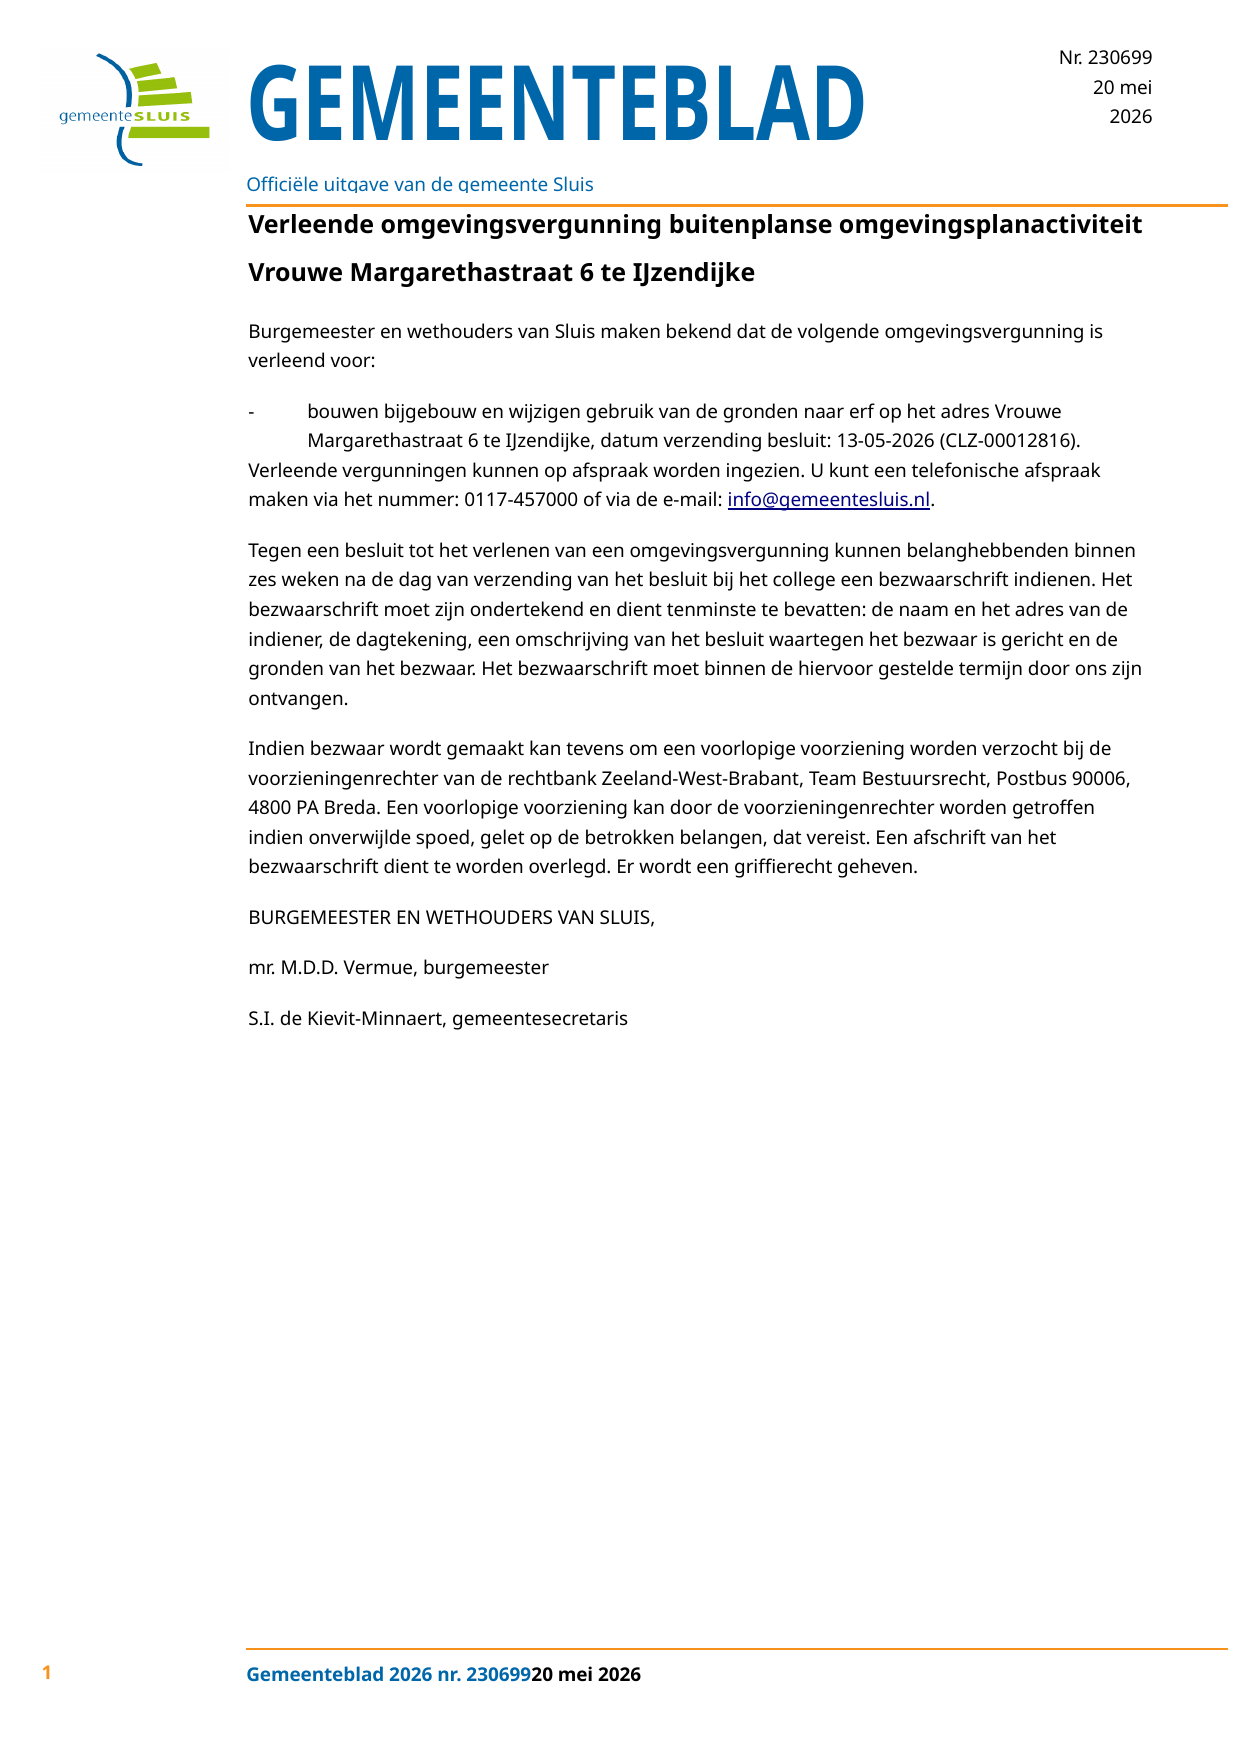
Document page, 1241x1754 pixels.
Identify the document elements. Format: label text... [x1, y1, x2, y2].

text Verleende vergunningen kunnen op afspraak worden ingezien. U kunt een telefonische afspraak maken via het nummer: 0117-457000 of via de e-mail: info@gemeentesluis.nl. [248, 457, 1152, 512]
text BURGEMEESTER EN WETHOUDERS VAN SLUIS, [248, 904, 1152, 930]
text S.I. de Kievit-Minnaert, gemeentesecretaris [248, 1005, 1152, 1031]
text mr. M.D.D. Vermue, burgemeester [248, 954, 1152, 980]
text Burgemeester en wethouders van Sluis maken bekend dat de volgende omgevingsvergunning is verleend voor: [248, 318, 1152, 373]
text Verleende omgevingsvergunning buitenplanse omgevingsplanactiviteit Vrouwe Margarethastraat 6 te IJzendijke [248, 207, 1152, 288]
text Tegen een besluit tot het verlenen van een omgevingsvergunning kunnen belanghebbenden binnen zes weken na de dag van verzending van het besluit bij het college een bezwaarschrift indienen. Het bezwaarschrift moet zijn ondertekend en dient tenminste te bevatten: de naam en het adres van de indiener, de dagtekening, een omschrijving van het besluit waartegen het bezwaar is gericht en de gronden van het bezwaar. Het bezwaarschrift moet binnen de hiervoor gestelde termijn door ons zijn ontvangen. [248, 537, 1152, 711]
list bouwen bijgebouw en wijzigen gebruik van de gronden naar erf op het adres Vrouwe Margarethastraat 6 te IJzendijke, datum verzending besluit: 13-05-2026 (CLZ-00012816). [248, 398, 1152, 453]
text Indien bezwaar wordt gemaakt kan tevens om een voorlopige voorziening worden verzocht bij de voorzieningenrechter van de rechtbank Zeeland-West-Brabant, Team Bestuursrecht, Postbus 90006, 4800 PA Breda. Een voorlopige voorziening kan door de voorzieningenrechter worden getroffen indien onverwijlde spoed, gelet op de betrokken belangen, dat vereist. Een afschrift van het bezwaarschrift dient te worden overlegd. Er wordt een griffierecht geheven. [248, 735, 1152, 879]
picture [41, 47, 231, 172]
